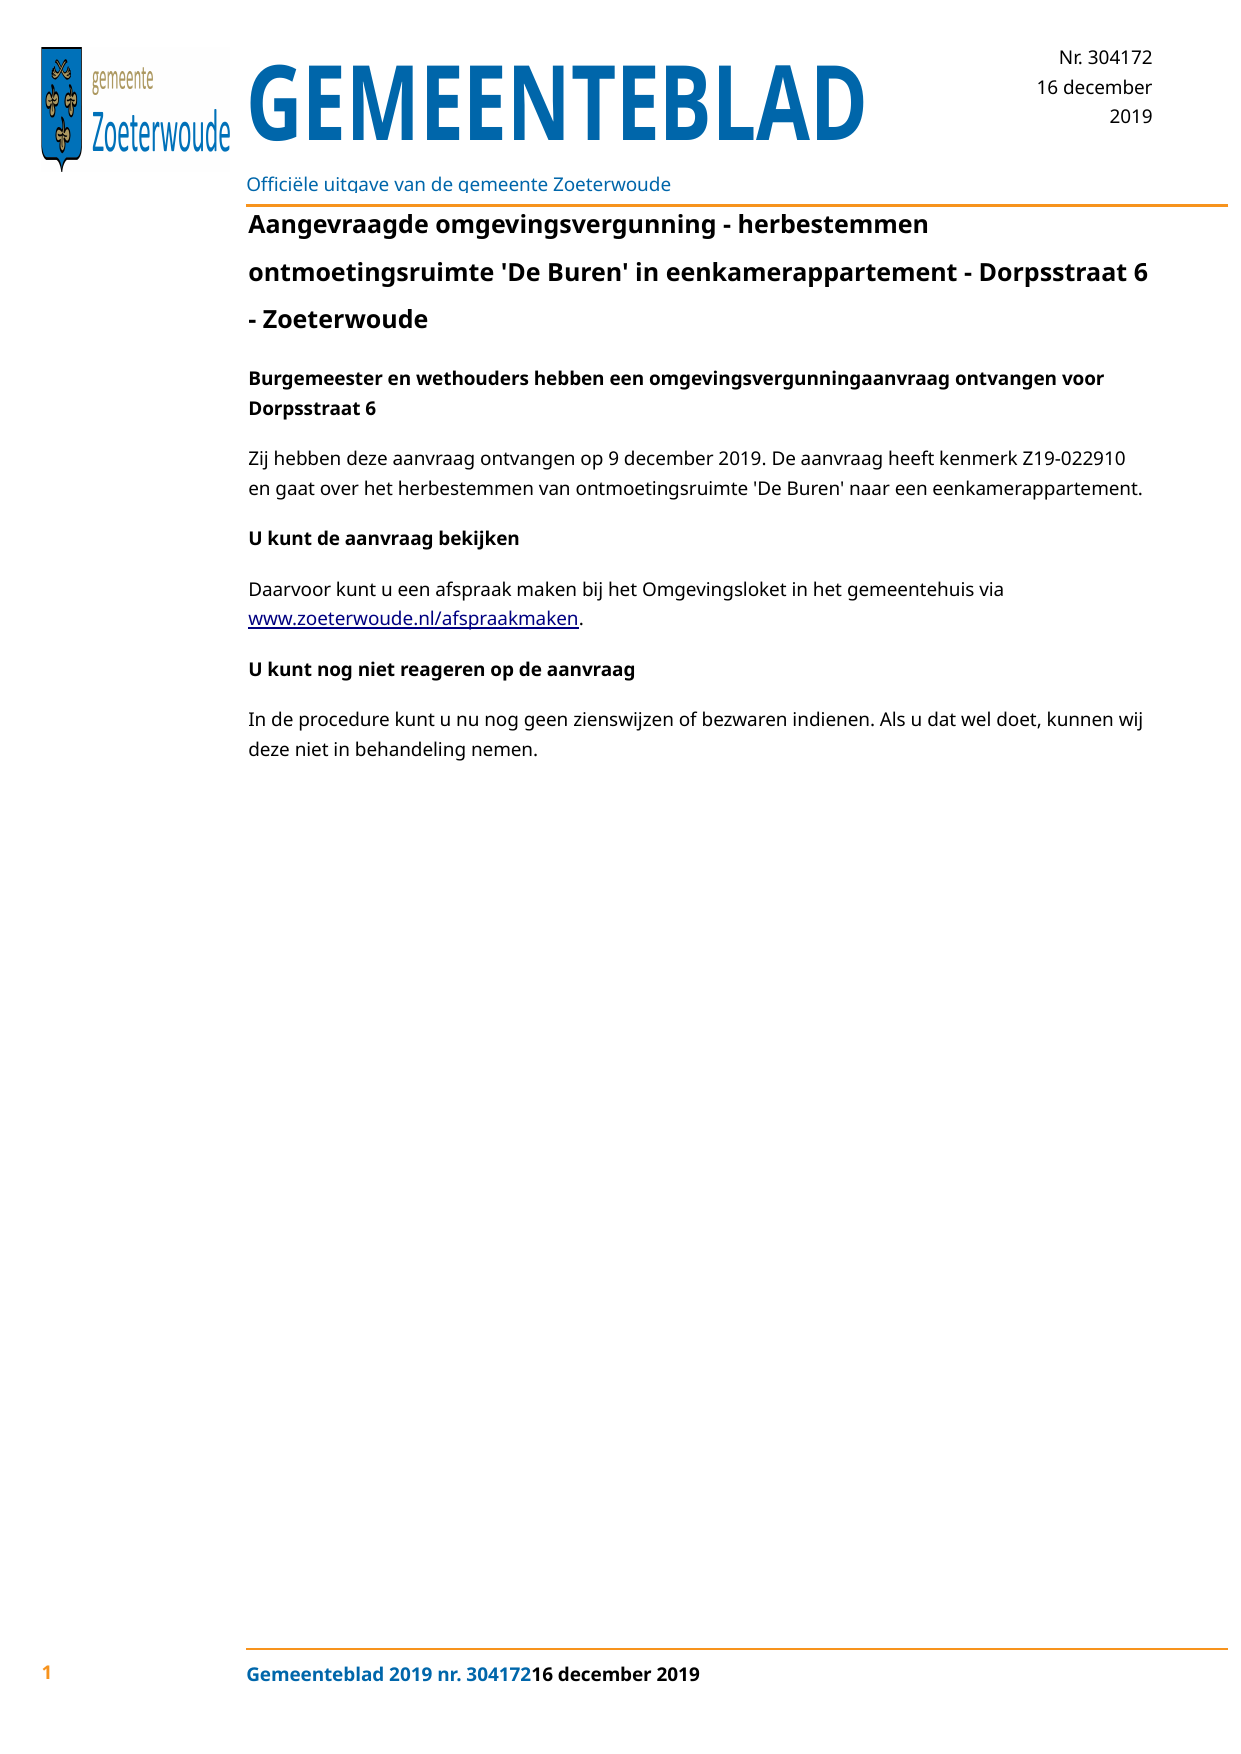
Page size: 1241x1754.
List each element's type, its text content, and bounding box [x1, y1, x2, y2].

text U kunt nog niet reageren op de aanvraag [248, 656, 1152, 682]
text Aangevraagde omgevingsvergunning - herbestemmen ontmoetingsruimte 'De Buren' in eenkamerappartement - Dorpsstraat 6 - Zoeterwoude [248, 207, 1152, 336]
text Zij hebben deze aanvraag ontvangen op 9 december 2019. De aanvraag heeft kenmerk Z19-022910 en gaat over het herbestemmen van ontmoetingsruimte 'De Buren' naar een eenkamerappartement. [248, 446, 1152, 501]
text U kunt de aanvraag bekijken [248, 526, 1152, 551]
text Burgemeester en wethouders hebben een omgevingsvergunningaanvraag ontvangen voor Dorpsstraat 6 [248, 366, 1152, 421]
picture [41, 47, 231, 172]
text Daarvoor kunt u een afspraak maken bij het Omgevingsloket in het gemeentehuis via www.zoeterwoude.nl/afspraakmaken. [248, 576, 1152, 631]
text In de procedure kunt u nu nog geen zienswijzen of bezwaren indienen. Als u dat wel doet, kunnen wij deze niet in behandeling nemen. [248, 706, 1152, 762]
